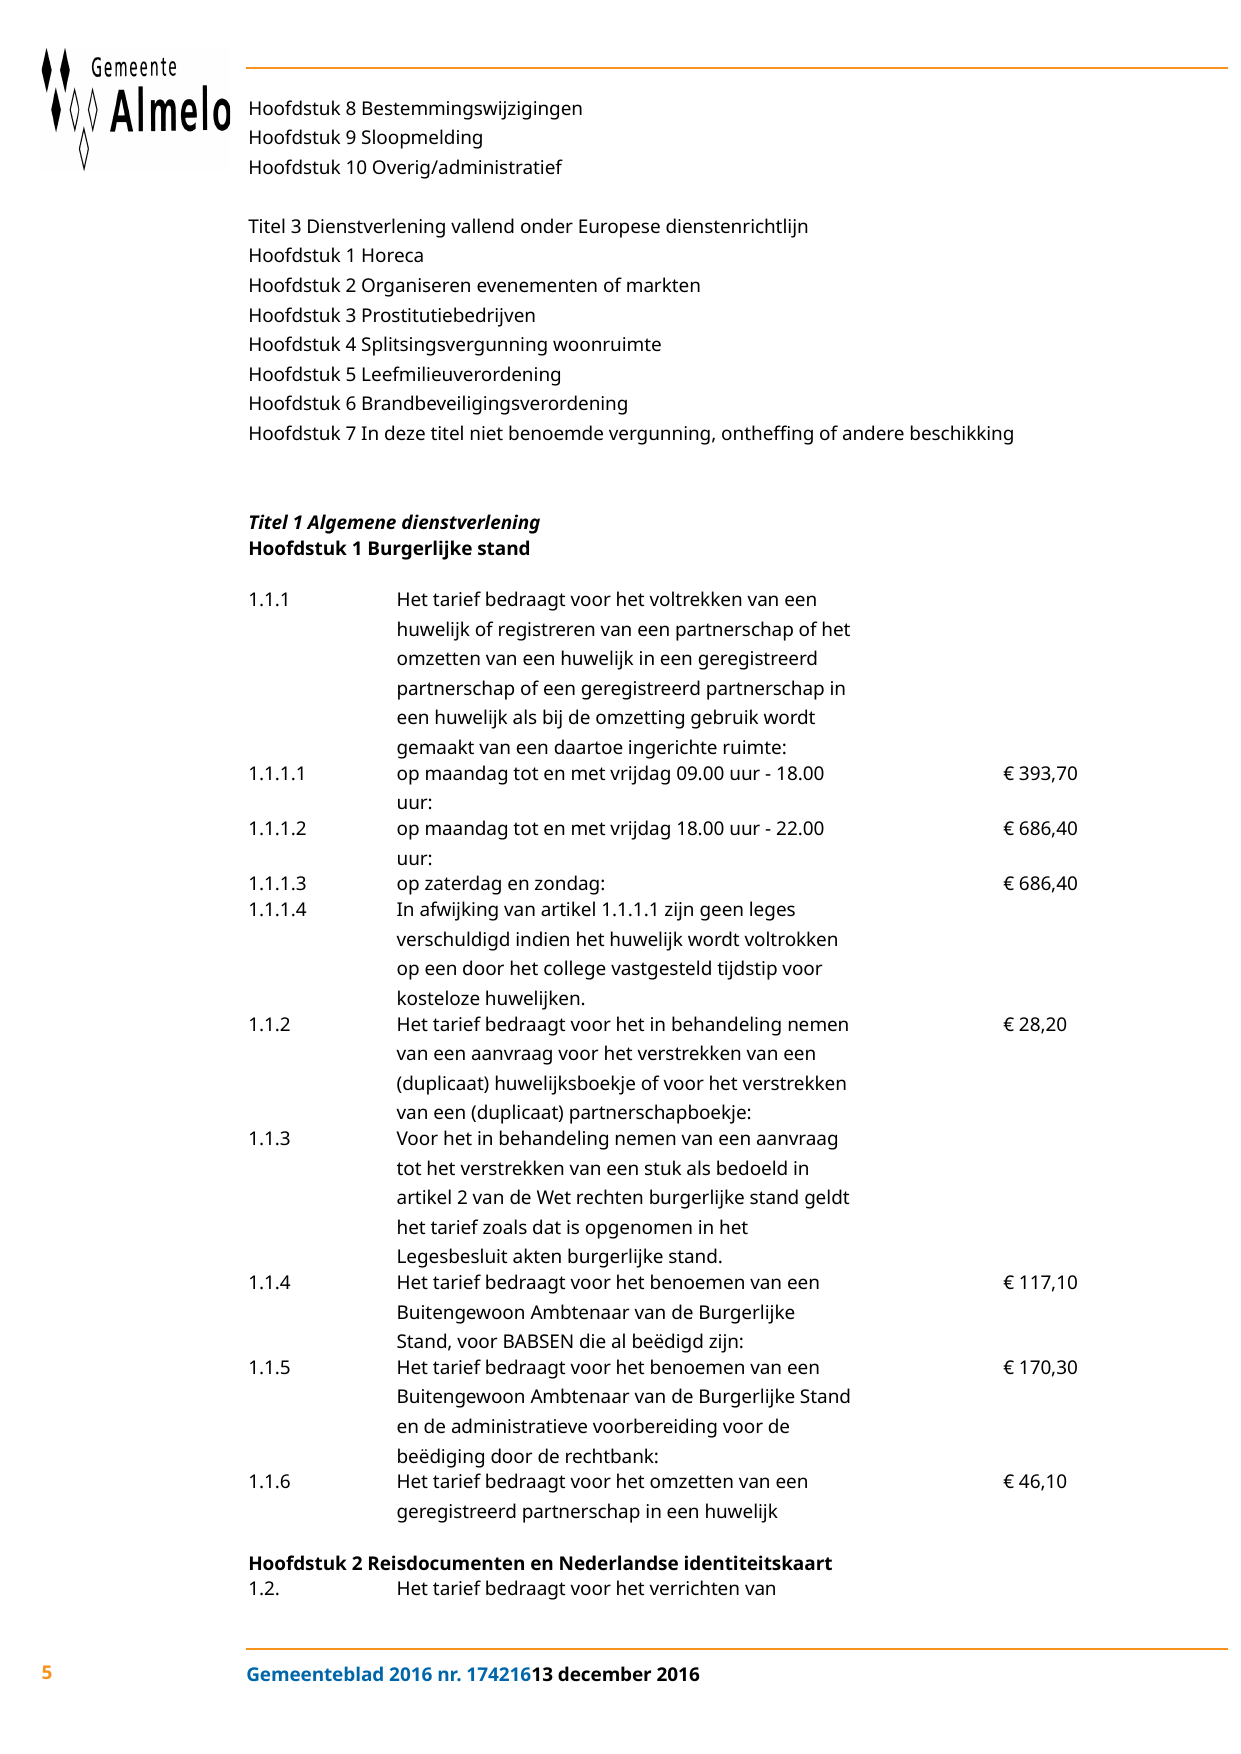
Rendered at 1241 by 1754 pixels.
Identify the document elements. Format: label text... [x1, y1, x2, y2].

table_cell 1.2. [248, 1575, 396, 1601]
table_cell [855, 1354, 1003, 1469]
table_cell € 686,40 [1003, 871, 1152, 896]
table_cell [855, 1011, 1003, 1125]
text Hoofdstuk 2 Organiseren evenementen of markten [248, 272, 1152, 298]
table_cell 1.1.2 [248, 1011, 396, 1125]
table_cell [855, 815, 1003, 871]
table_cell Hoofdstuk 2 Reisdocumenten en Nederlandse identiteitskaart [248, 1550, 855, 1575]
text Hoofdstuk 7 In deze titel niet benoemde vergunning, ontheffing of andere beschikking [248, 420, 1152, 446]
table_cell [855, 586, 1003, 760]
table_cell [855, 1524, 1003, 1550]
table_cell € 28,20 [1003, 1011, 1152, 1125]
table_cell [855, 1269, 1003, 1354]
table_cell Het tarief bedraagt voor het benoemen van een Buitengewoon Ambtenaar van de Burgerlijke Stand en de administratieve voorbereiding voor de beëdiging door de rechtbank: [396, 1354, 855, 1469]
table_header [1003, 509, 1152, 535]
table_cell [248, 1524, 396, 1550]
table_cell [396, 1524, 855, 1550]
table_cell 1.1.1.4 [248, 896, 396, 1011]
table_cell 1.1.1 [248, 586, 396, 760]
text Hoofdstuk 3 Prostitutiebedrijven [248, 302, 1152, 328]
table_cell [1003, 586, 1152, 760]
table_cell 1.1.1.1 [248, 760, 396, 815]
table_cell Het tarief bedraagt voor het in behandeling nemen van een aanvraag voor het verstrekken van een (duplicaat) huwelijksboekje of voor het verstrekken van een (duplicaat) partnerschapboekje: [396, 1011, 855, 1125]
table_cell op maandag tot en met vrijdag 18.00 uur - 22.00 uur: [396, 815, 855, 871]
table_cell [248, 561, 396, 586]
text Titel 3 Dienstverlening vallend onder Europese dienstenrichtlijn [248, 213, 1152, 239]
text Hoofdstuk 6 Brandbeveiligingsverordening [248, 391, 1152, 416]
table_cell Het tarief bedraagt voor het verrichten van [396, 1575, 855, 1601]
text Hoofdstuk 5 Leefmilieuverordening [248, 361, 1152, 387]
table_cell In afwijking van artikel 1.1.1.1 zijn geen leges verschuldigd indien het huwelijk wordt voltrokken op een door het college vastgesteld tijdstip voor kosteloze huwelijken. [396, 896, 855, 1011]
table_cell [396, 561, 855, 586]
table_cell [1003, 1125, 1152, 1269]
table_cell [1003, 1550, 1152, 1575]
table_header Titel 1 Algemene dienstverlening [248, 509, 855, 535]
table_cell 1.1.5 [248, 1354, 396, 1469]
table_cell [855, 896, 1003, 1011]
table_cell 1.1.4 [248, 1269, 396, 1354]
table_header [855, 509, 1003, 535]
table_cell € 170,30 [1003, 1354, 1152, 1469]
table_cell [1003, 535, 1152, 561]
text Hoofdstuk 9 Sloopmelding [248, 124, 1152, 150]
table_cell [855, 1550, 1003, 1575]
table_cell € 686,40 [1003, 815, 1152, 871]
table_cell op zaterdag en zondag: [396, 871, 855, 896]
table_cell Het tarief bedraagt voor het benoemen van een Buitengewoon Ambtenaar van de Burgerlijke Stand, voor BABSEN die al beëdigd zijn: [396, 1269, 855, 1354]
table_cell op maandag tot en met vrijdag 09.00 uur - 18.00 uur: [396, 760, 855, 815]
table_cell Hoofdstuk 1 Burgerlijke stand [248, 535, 855, 561]
table_cell [855, 561, 1003, 586]
table_cell 1.1.1.3 [248, 871, 396, 896]
table_cell [1003, 1524, 1152, 1550]
text Hoofdstuk 10 Overig/administratief [248, 154, 1152, 180]
text Hoofdstuk 4 Splitsingsvergunning woonruimte [248, 331, 1152, 357]
text Hoofdstuk 1 Horeca [248, 243, 1152, 268]
table_cell 1.1.1.2 [248, 815, 396, 871]
table_cell 1.1.3 [248, 1125, 396, 1269]
table_cell Voor het in behandeling nemen van een aanvraag tot het verstrekken van een stuk als bedoeld in artikel 2 van de Wet rechten burgerlijke stand geldt het tarief zoals dat is opgenomen in het Legesbesluit akten burgerlijke stand. [396, 1125, 855, 1269]
table_cell [1003, 896, 1152, 1011]
table_cell Het tarief bedraagt voor het voltrekken van een huwelijk of registreren van een partnerschap of het omzetten van een huwelijk in een geregistreerd partnerschap of een geregistreerd partnerschap in een huwelijk als bij de omzetting gebruik wordt gemaakt van een daartoe ingerichte ruimte: [396, 586, 855, 760]
table_cell € 117,10 [1003, 1269, 1152, 1354]
table_cell 1.1.6 [248, 1469, 396, 1524]
table_cell Het tarief bedraagt voor het omzetten van een geregistreerd partnerschap in een huwelijk [396, 1469, 855, 1524]
table_cell [855, 1125, 1003, 1269]
picture [41, 47, 231, 172]
table_cell [1003, 561, 1152, 586]
text Hoofdstuk 8 Bestemmingswijzigingen [248, 95, 1152, 121]
table_cell [855, 871, 1003, 896]
table_cell [1003, 1575, 1152, 1601]
table_cell € 46,10 [1003, 1469, 1152, 1524]
table_cell [855, 535, 1003, 561]
table_cell [855, 760, 1003, 815]
table_cell € 393,70 [1003, 760, 1152, 815]
table_cell [855, 1469, 1003, 1524]
table_cell [855, 1575, 1003, 1601]
